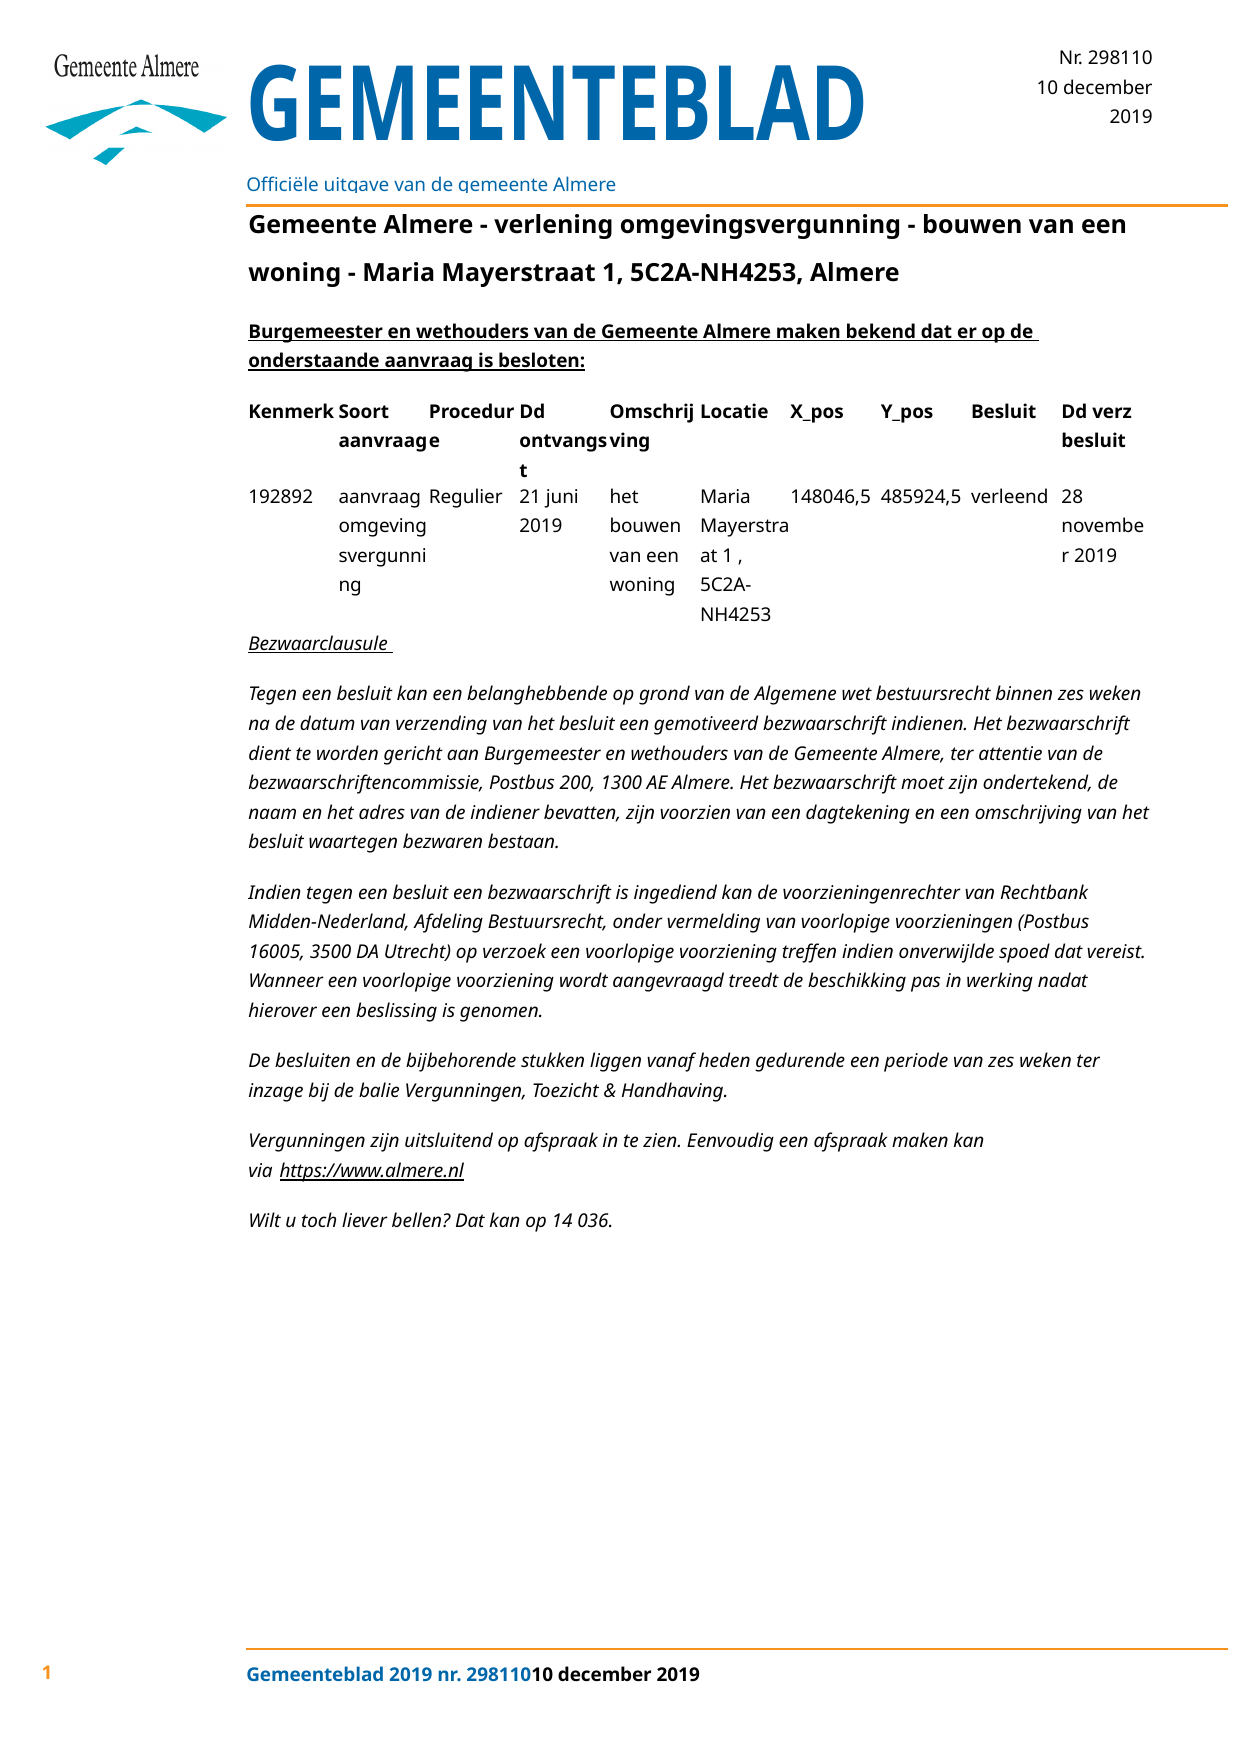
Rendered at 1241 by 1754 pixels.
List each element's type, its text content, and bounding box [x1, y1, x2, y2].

table_cell 28 november 2019 [1061, 483, 1152, 627]
text Burgemeester en wethouders van de Gemeente Almere maken bekend dat er op de onderstaande aanvraag is besloten: [248, 318, 1152, 373]
table_header Soort aanvraag [338, 398, 429, 483]
table_cell Maria Mayerstraat 1 , 5C2A-NH4253 [700, 483, 790, 627]
table_cell het bouwen van een woning [609, 483, 700, 627]
text Gemeente Almere - verlening omgevingsvergunning - bouwen van een woning - Maria Mayerstraat 1, 5C2A-NH4253, Almere [248, 207, 1152, 288]
table_header Besluit [971, 398, 1061, 483]
table_cell Regulier [429, 483, 519, 627]
table_cell 485924,5 [881, 483, 971, 627]
table_cell 21 juni 2019 [519, 483, 609, 627]
text Wilt u toch liever bellen? Dat kan op 14 036. [248, 1208, 1152, 1233]
text De besluiten en de bijbehorende stukken liggen vanaf heden gedurende een periode van zes weken ter inzage bij de balie Vergunningen, Toezicht & Handhaving. [248, 1048, 1152, 1103]
table_header Procedure [429, 398, 519, 483]
table_cell verleend [971, 483, 1061, 627]
table_header Kenmerk [248, 398, 338, 483]
text Indien tegen een besluit een bezwaarschrift is ingediend kan de voorzieningenrechter van Rechtbank Midden-Nederland, Afdeling Bestuursrecht, onder vermelding van voorlopige voorzieningen (Postbus 16005, 3500 DA Utrecht) op verzoek een voorlopige voorziening treffen indien onverwijlde spoed dat vereist. Wanneer een voorlopige voorziening wordt aangevraagd treedt de beschikking pas in werking nadat hierover een beslissing is genomen. [248, 879, 1152, 1023]
table_cell 192892 [248, 483, 338, 627]
table_header Dd verz besluit [1061, 398, 1152, 483]
text Vergunningen zijn uitsluitend op afspraak in te zien. Eenvoudig een afspraak maken kan via https://www.almere.nl [248, 1128, 1152, 1183]
text Bezwaarclausule [248, 630, 1152, 656]
table_cell 148046,5 [790, 483, 881, 627]
table_cell aanvraag omgevingsvergunning [338, 483, 429, 627]
table_header Dd ontvangst [519, 398, 609, 483]
table_header X_pos [790, 398, 881, 483]
picture [41, 47, 231, 172]
table_header Omschrijving [609, 398, 700, 483]
table_header Locatie [700, 398, 790, 483]
text Tegen een besluit kan een belanghebbende op grond van de Algemene wet bestuursrecht binnen zes weken na de datum van verzending van het besluit een gemotiveerd bezwaarschrift indienen. Het bezwaarschrift dient te worden gericht aan Burgemeester en wethouders van de Gemeente Almere, ter attentie van de bezwaarschriftencommissie, Postbus 200, 1300 AE Almere. Het bezwaarschrift moet zijn ondertekend, de naam en het adres van de indiener bevatten, zijn voorzien van een dagtekening en een omschrijving van het besluit waartegen bezwaren bestaan. [248, 681, 1152, 854]
table_header Y_pos [881, 398, 971, 483]
